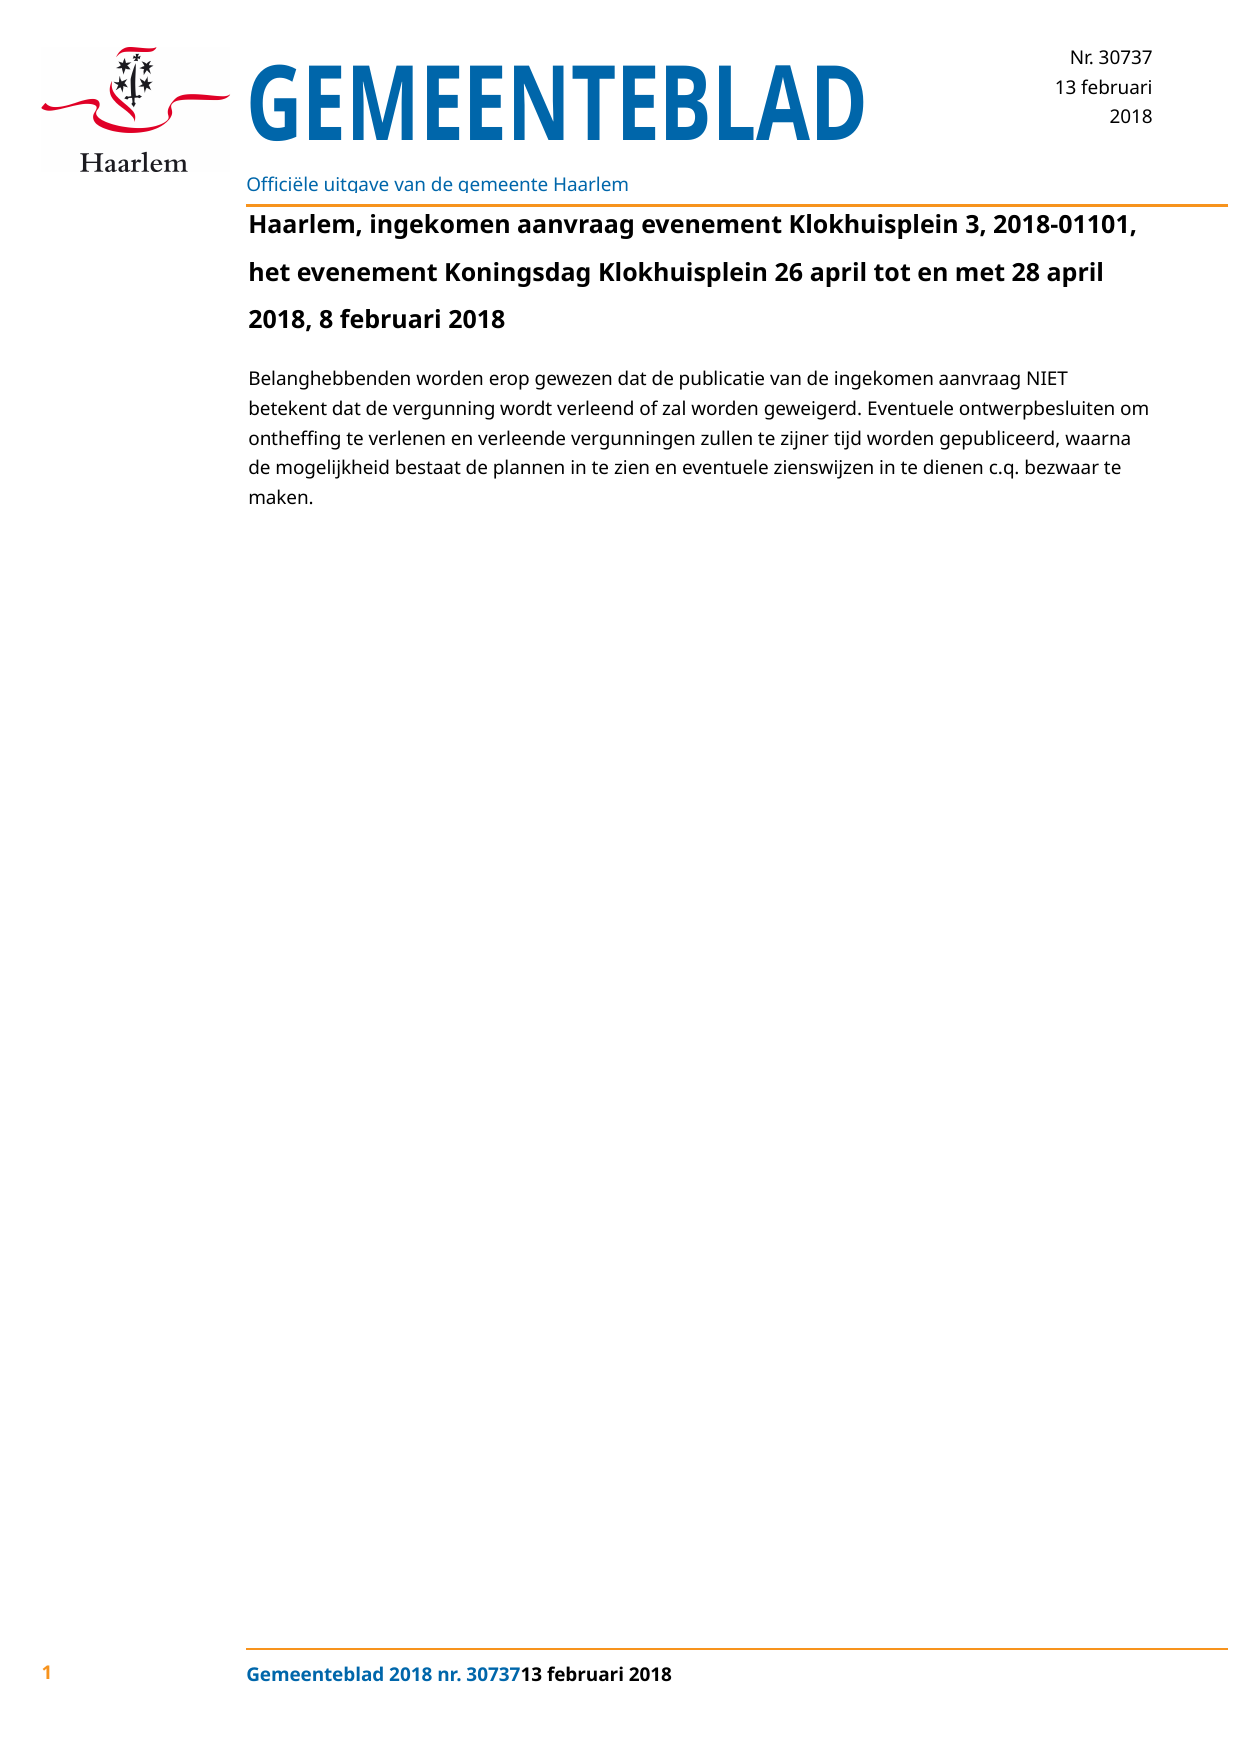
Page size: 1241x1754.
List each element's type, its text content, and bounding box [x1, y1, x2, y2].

text Haarlem, ingekomen aanvraag evenement Klokhuisplein 3, 2018-01101, het evenement Koningsdag Klokhuisplein 26 april tot en met 28 april 2018, 8 februari 2018 [248, 207, 1152, 336]
picture [41, 47, 231, 172]
text Belanghebbenden worden erop gewezen dat de publicatie van de ingekomen aanvraag NIET betekent dat de vergunning wordt verleend of zal worden geweigerd. Eventuele ontwerpbesluiten om ontheffing te verlenen en verleende vergunningen zullen te zijner tijd worden gepubliceerd, waarna de mogelijkheid bestaat de plannen in te zien en eventuele zienswijzen in te dienen c.q. bezwaar te maken. [248, 366, 1152, 509]
